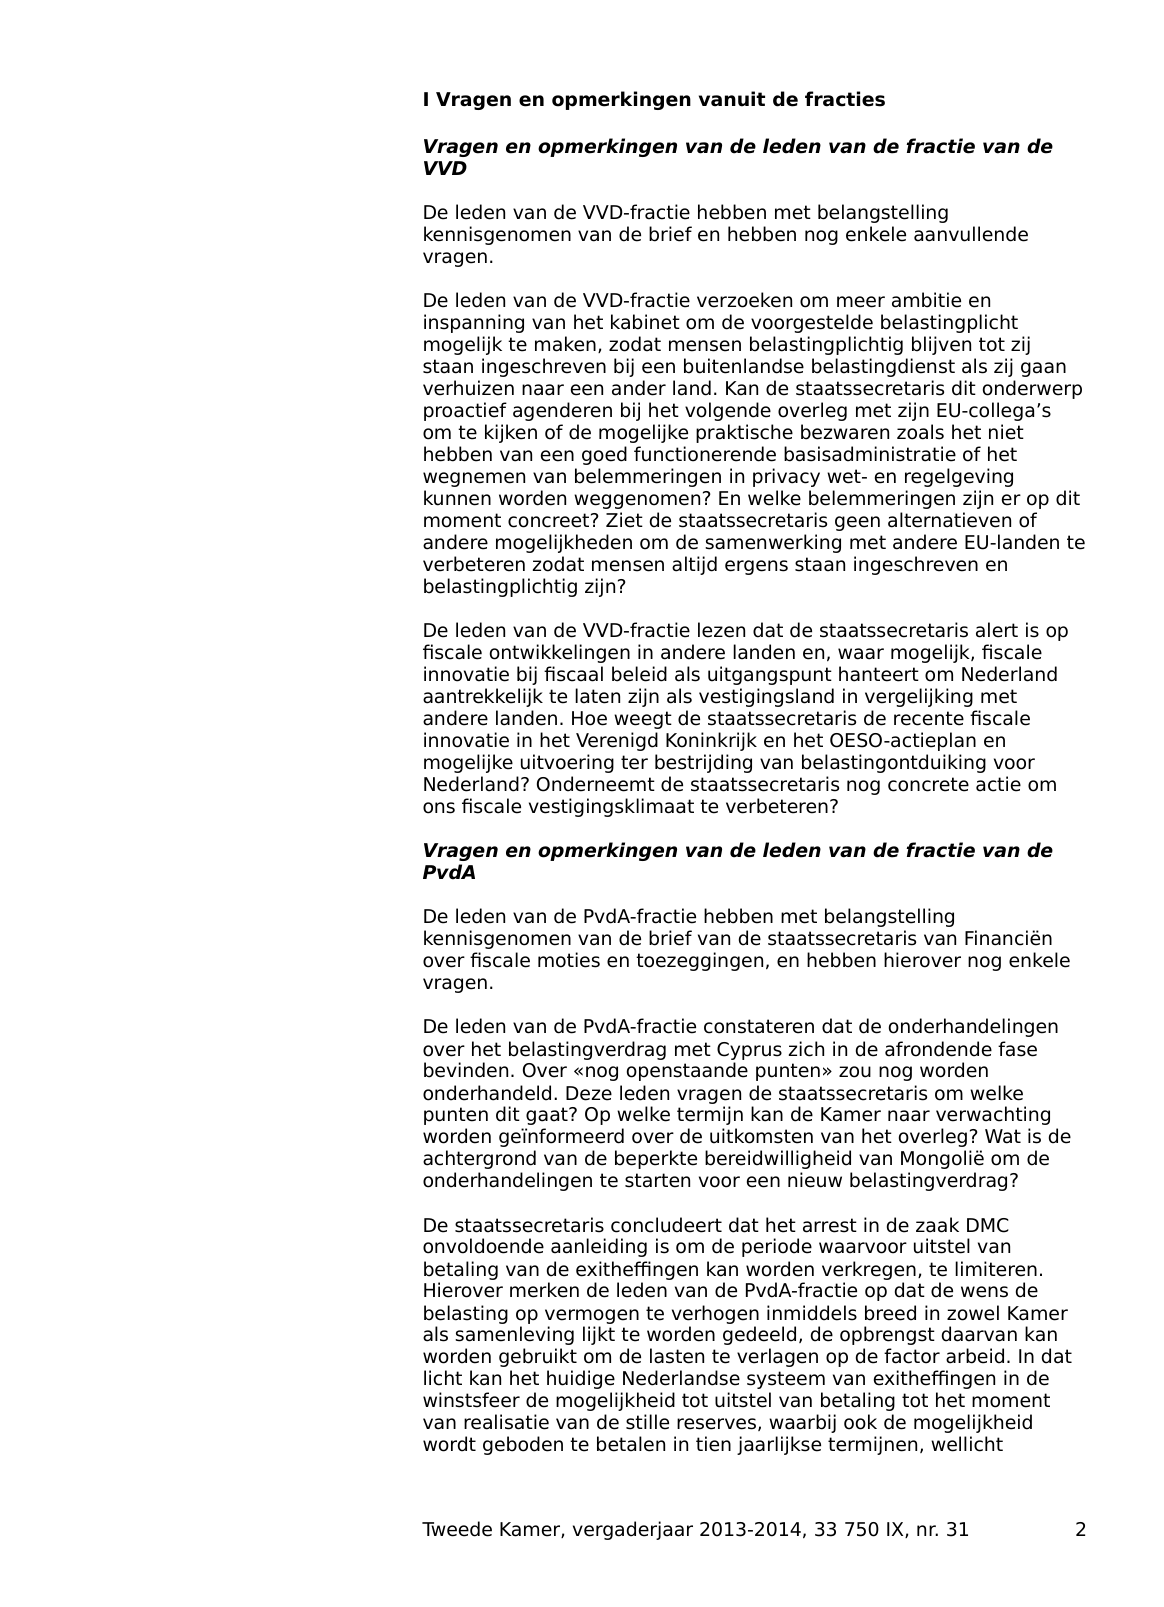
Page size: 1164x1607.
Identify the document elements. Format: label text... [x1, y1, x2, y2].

subtitle Vragen en opmerkingen van de leden van de fractie van de PvdA [422, 840, 1087, 884]
subtitle I Vragen en opmerkingen vanuit de fracties [422, 89, 1087, 111]
text De staatssecretaris concludeert dat het arrest in de zaak DMC onvoldoende aanleiding is om de periode waarvoor uitstel van betaling van de exitheffingen kan worden verkregen, te limiteren. Hierover merken de leden van de PvdA-fractie op dat de wens de belasting op vermogen te verhogen inmiddels breed in zowel Kamer als samenleving lijkt te worden gedeeld, de opbrengst daarvan kan worden gebruikt om de lasten te verlagen op de factor arbeid. In dat licht kan het huidige Nederlandse systeem van exitheffingen in de winstsfeer de mogelijkheid tot uitstel van betaling tot het moment van realisatie van de stille reserves, waarbij ook de mogelijkheid wordt geboden te betalen in tien jaarlijkse termijnen, wellicht [422, 1214, 1087, 1456]
subtitle Vragen en opmerkingen van de leden van de fractie van de VVD [422, 136, 1087, 180]
text De leden van de PvdA-fractie hebben met belangstelling kennisgenomen van de brief van de staatssecretaris van Financiën over fiscale moties en toezeggingen, en hebben hierover nog enkele vragen. [422, 906, 1087, 994]
text De leden van de PvdA-fractie constateren dat de onderhandelingen over het belastingverdrag met Cyprus zich in de afrondende fase bevinden. Over «nog openstaande punten» zou nog worden onderhandeld. Deze leden vragen de staatssecretaris om welke punten dit gaat? Op welke termijn kan de Kamer naar verwachting worden geïnformeerd over de uitkomsten van het overleg? Wat is de achtergrond van de beperkte bereidwilligheid van Mongolië om de onderhandelingen te starten voor een nieuw belastingverdrag? [422, 1016, 1087, 1192]
text De leden van de VVD-fractie hebben met belangstelling kennisgenomen van de brief en hebben nog enkele aanvullende vragen. [422, 202, 1087, 268]
text De leden van de VVD-fractie lezen dat de staatssecretaris alert is op fiscale ontwikkelingen in andere landen en, waar mogelijk, fiscale innovatie bij fiscaal beleid als uitgangspunt hanteert om Nederland aantrekkelijk te laten zijn als vestigingsland in vergelijking met andere landen. Hoe weegt de staatssecretaris de recente fiscale innovatie in het Verenigd Koninkrijk en het OESO-actieplan en mogelijke uitvoering ter bestrijding van belastingontduiking voor Nederland? Onderneemt de staatssecretaris nog concrete actie om ons fiscale vestigingsklimaat te verbeteren? [422, 620, 1087, 818]
text De leden van de VVD-fractie verzoeken om meer ambitie en inspanning van het kabinet om de voorgestelde belastingplicht mogelijk te maken, zodat mensen belastingplichtig blijven tot zij staan ingeschreven bij een buitenlandse belastingdienst als zij gaan verhuizen naar een ander land. Kan de staatssecretaris dit onderwerp proactief agenderen bij het volgende overleg met zijn EU-collega’s om te kijken of de mogelijke praktische bezwaren zoals het niet hebben van een goed functionerende basisadministratie of het wegnemen van belemmeringen in privacy wet- en regelgeving kunnen worden weggenomen? En welke belemmeringen zijn er op dit moment concreet? Ziet de staatssecretaris geen alternatieven of andere mogelijkheden om de samenwerking met andere EU-landen te verbeteren zodat mensen altijd ergens staan ingeschreven en belastingplichtig zijn? [422, 290, 1087, 598]
